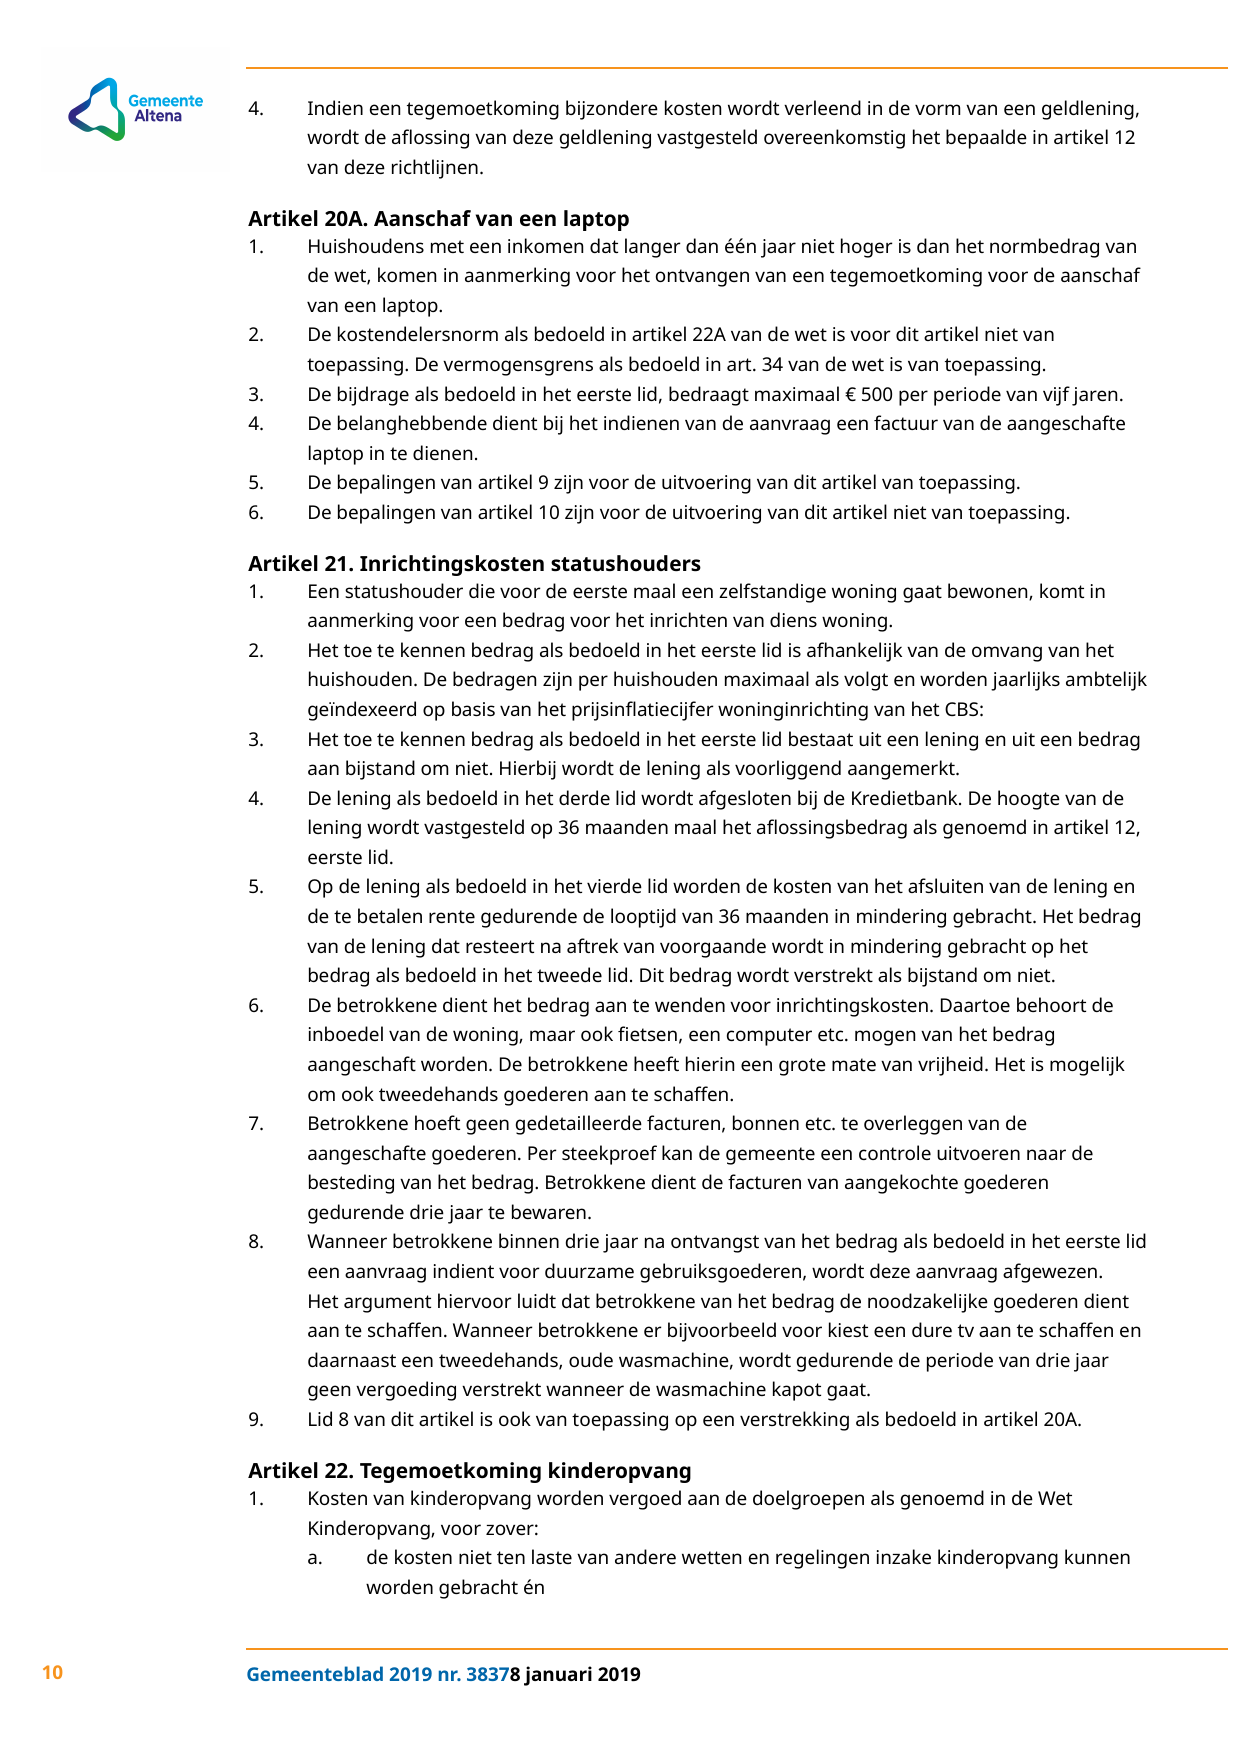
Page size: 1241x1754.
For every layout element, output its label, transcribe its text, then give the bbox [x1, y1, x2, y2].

list Kosten van kinderopvang worden vergoed aan de doelgroepen als genoemd in de Wet Kinderopvang, voor zover: [248, 1485, 1152, 1540]
list Indien een tegemoetkoming bijzondere kosten wordt verleend in de vorm van een geldlening, wordt de aflossing van deze geldlening vastgesteld overeenkomstig het bepaalde in artikel 12 van deze richtlijnen. [248, 95, 1152, 180]
list Huishoudens met een inkomen dat langer dan één jaar niet hoger is dan het normbedrag van de wet, komen in aanmerking voor het ontvangen van een tegemoetkoming voor de aanschaf van een laptop. [248, 233, 1152, 318]
list De belanghebbende dient bij het indienen van de aanvraag een factuur van de aangeschafte laptop in te dienen. [248, 410, 1152, 466]
list Het toe te kennen bedrag als bedoeld in het eerste lid bestaat uit een lening en uit een bedrag aan bijstand om niet. Hierbij wordt de lening als voorliggend aangemerkt. [248, 726, 1152, 781]
list Wanneer betrokkene binnen drie jaar na ontvangst van het bedrag als bedoeld in het eerste lid een aanvraag indient voor duurzame gebruiksgoederen, wordt deze aanvraag afgewezen. [248, 1229, 1152, 1284]
list Het toe te kennen bedrag als bedoeld in het eerste lid is afhankelijk van de omvang van het huishouden. De bedragen zijn per huishouden maximaal als volgt en worden jaarlijks ambtelijk geïndexeerd op basis van het prijsinflatiecijfer woninginrichting van het CBS: [248, 637, 1152, 722]
list De lening als bedoeld in het derde lid wordt afgesloten bij de Kredietbank. De hoogte van de lening wordt vastgesteld op 36 maanden maal het aflossingsbedrag als genoemd in artikel 12, eerste lid. [248, 785, 1152, 870]
list Op de lening als bedoeld in het vierde lid worden de kosten van het afsluiten van de lening en de te betalen rente gedurende de looptijd van 36 maanden in mindering gebracht. Het bedrag van de lening dat resteert na aftrek van voorgaande wordt in mindering gebracht op het bedrag als bedoeld in het tweede lid. Dit bedrag wordt verstrekt als bijstand om niet. [248, 874, 1152, 988]
list De betrokkene dient het bedrag aan te wenden voor inrichtingskosten. Daartoe behoort de inboedel van de woning, maar ook fietsen, een computer etc. mogen van het bedrag aangeschaft worden. De betrokkene heeft hierin een grote mate van vrijheid. Het is mogelijk om ook tweedehands goederen aan te schaffen. [248, 992, 1152, 1107]
list Betrokkene hoeft geen gedetailleerde facturen, bonnen etc. te overleggen van de aangeschafte goederen. Per steekproef kan de gemeente een controle uitvoeren naar de besteding van het bedrag. Betrokkene dient de facturen van aangekochte goederen gedurende drie jaar te bewaren. [248, 1110, 1152, 1225]
list De bepalingen van artikel 10 zijn voor de uitvoering van dit artikel niet van toepassing. [248, 499, 1152, 525]
list De kostendelersnorm als bedoeld in artikel 22A van de wet is voor dit artikel niet van toepassing. De vermogensgrens als bedoeld in art. 34 van de wet is van toepassing. [248, 322, 1152, 377]
list De bijdrage als bedoeld in het eerste lid, bedraagt maximaal € 500 per periode van vijf jaren. [248, 381, 1152, 406]
list De bepalingen van artikel 9 zijn voor de uitvoering van dit artikel van toepassing. [248, 469, 1152, 495]
text Artikel 21. Inrichtingskosten statushouders [248, 549, 1152, 578]
list Lid 8 van dit artikel is ook van toepassing op een verstrekking als bedoeld in artikel 20A. [248, 1406, 1152, 1432]
list Een statushouder die voor de eerste maal een zelfstandige woning gaat bewonen, komt in aanmerking voor een bedrag voor het inrichten van diens woning. [248, 578, 1152, 633]
list Het argument hiervoor luidt dat betrokkene van het bedrag de noodzakelijke goederen dient aan te schaffen. Wanneer betrokkene er bijvoorbeeld voor kiest een dure tv aan te schaffen en daarnaast een tweedehands, oude wasmachine, wordt gedurende de periode van drie jaar geen vergoeding verstrekt wanneer de wasmachine kapot gaat. [248, 1288, 1152, 1402]
picture [41, 47, 231, 172]
text Artikel 20A. Aanschaf van een laptop [248, 204, 1152, 233]
list de kosten niet ten laste van andere wetten en regelingen inzake kinderopvang kunnen worden gebracht én [307, 1544, 1152, 1599]
text Artikel 22. Tegemoetkoming kinderopvang [248, 1457, 1152, 1485]
